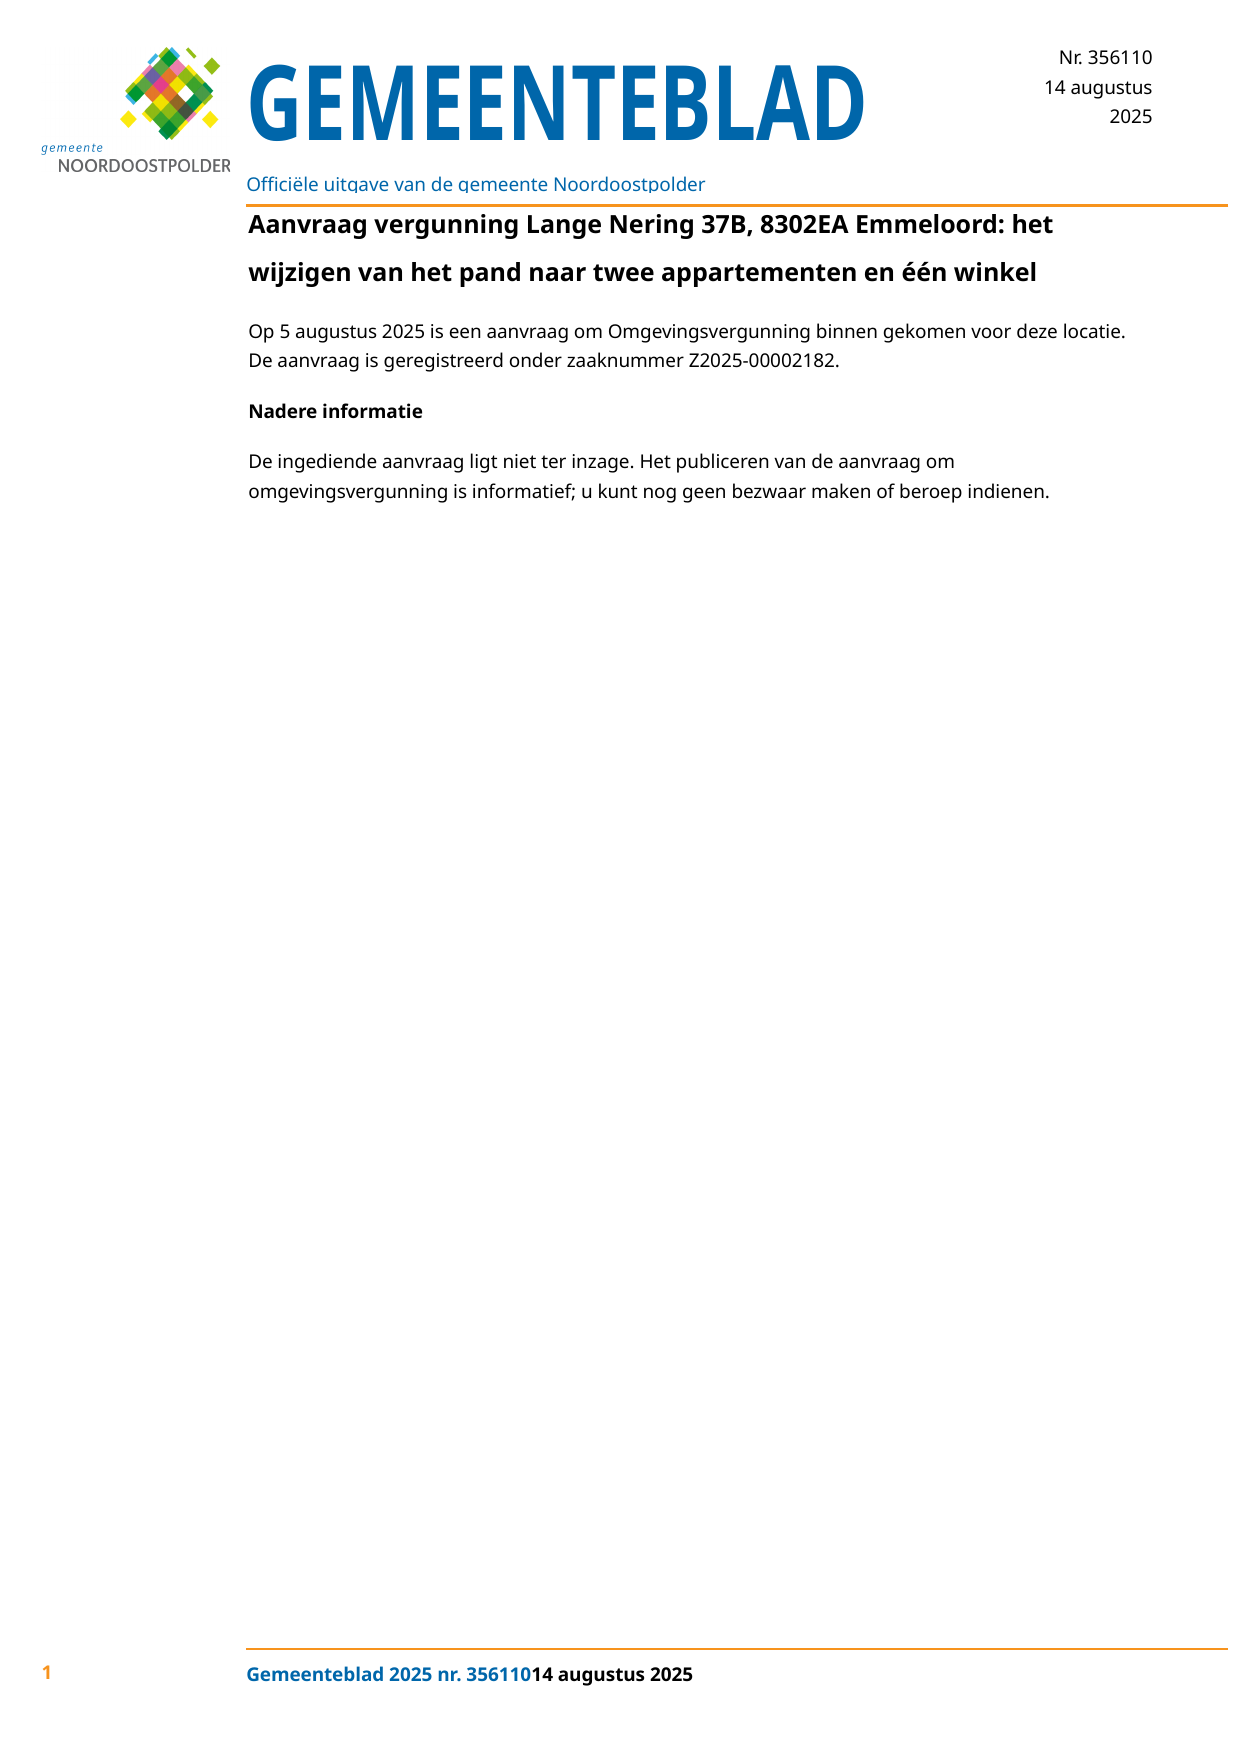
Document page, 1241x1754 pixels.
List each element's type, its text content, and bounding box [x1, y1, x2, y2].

text Nadere informatie [248, 398, 1152, 424]
picture [41, 47, 231, 172]
text Op 5 augustus 2025 is een aanvraag om Omgevingsvergunning binnen gekomen voor deze locatie. De aanvraag is geregistreerd onder zaaknummer Z2025-00002182. [248, 318, 1152, 373]
text Aanvraag vergunning Lange Nering 37B, 8302EA Emmeloord: het wijzigen van het pand naar twee appartementen en één winkel [248, 207, 1152, 288]
text De ingediende aanvraag ligt niet ter inzage. Het publiceren van de aanvraag om omgevingsvergunning is informatief; u kunt nog geen bezwaar maken of beroep indienen. [248, 448, 1152, 504]
